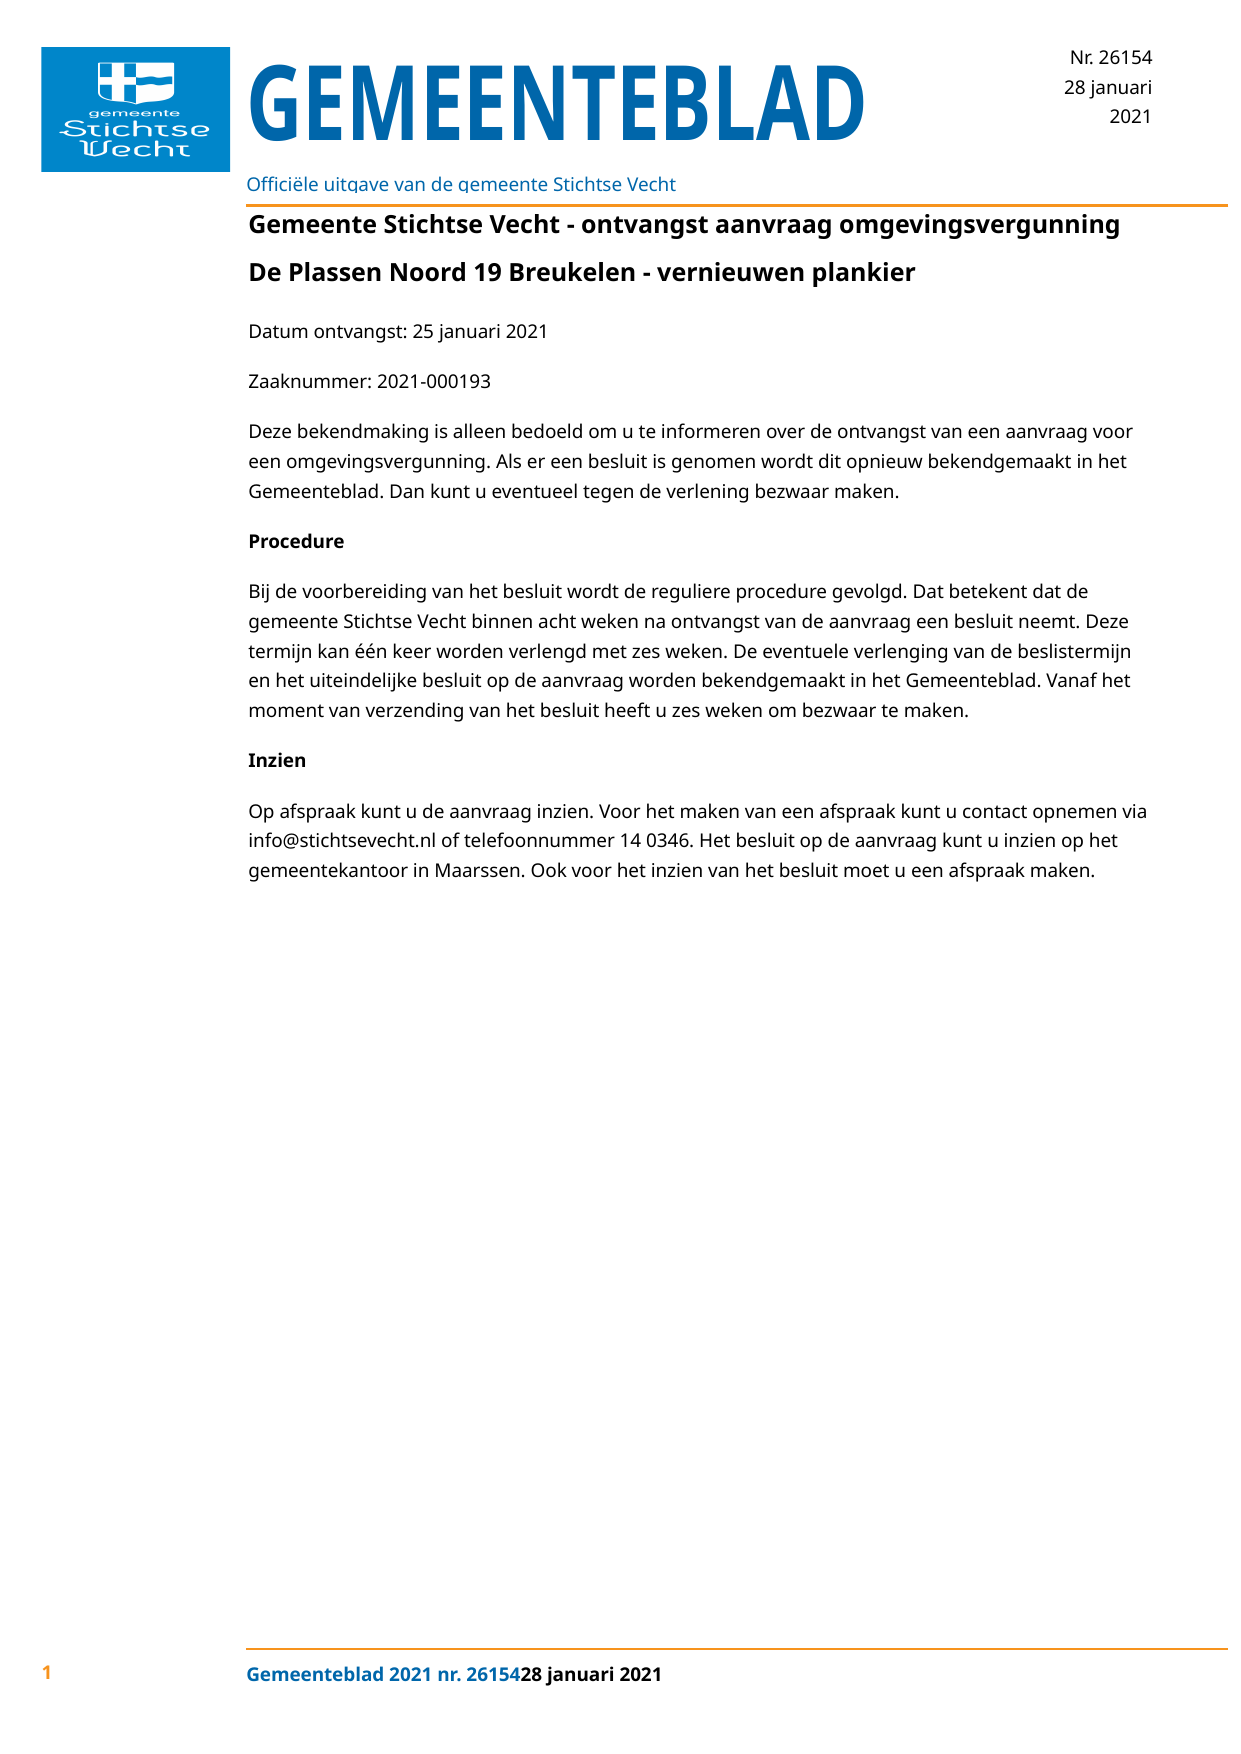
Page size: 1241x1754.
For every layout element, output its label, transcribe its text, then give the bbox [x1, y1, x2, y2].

text Inzien [248, 747, 1152, 773]
picture [137, 63, 174, 103]
text Gemeente Stichtse Vecht - ontvangst aanvraag omgevingsvergunning De Plassen Noord 19 Breukelen - vernieuwen plankier [248, 207, 1152, 288]
text Zaaknummer: 2021-000193 [248, 368, 1152, 394]
text Procedure [248, 528, 1152, 554]
text Bij de voorbereiding van het besluit wordt de reguliere procedure gevolgd. Dat betekent dat de gemeente Stichtse Vecht binnen acht weken na ontvangst van de aanvraag een besluit neemt. Deze termijn kan één keer worden verlengd met zes weken. De eventuele verlenging van de beslistermijn en het uiteindelijke besluit op de aanvraag worden bekendgemaakt in het Gemeenteblad. Vanaf het moment van verzending van het besluit heeft u zes weken om bezwaar te maken. [248, 579, 1152, 723]
picture [99, 63, 135, 101]
text Deze bekendmaking is alleen bedoeld om u te informeren over de ontvangst van een aanvraag voor een omgevingsvergunning. Als er een besluit is genomen wordt dit opnieuw bekendgemaakt in het Gemeenteblad. Dan kunt u eventueel tegen de verlening bezwaar maken. [248, 419, 1152, 504]
text Datum ontvangst: 25 januari 2021 [248, 318, 1152, 344]
text Op afspraak kunt u de aanvraag inzien. Voor het maken van een afspraak kunt u contact opnemen via info@stichtsevecht.nl of telefoonnummer 14 0346. Het besluit op de aanvraag kunt u inzien op het gemeentekantoor in Maarssen. Ook voor het inzien van het besluit moet u een afspraak maken. [248, 798, 1152, 883]
